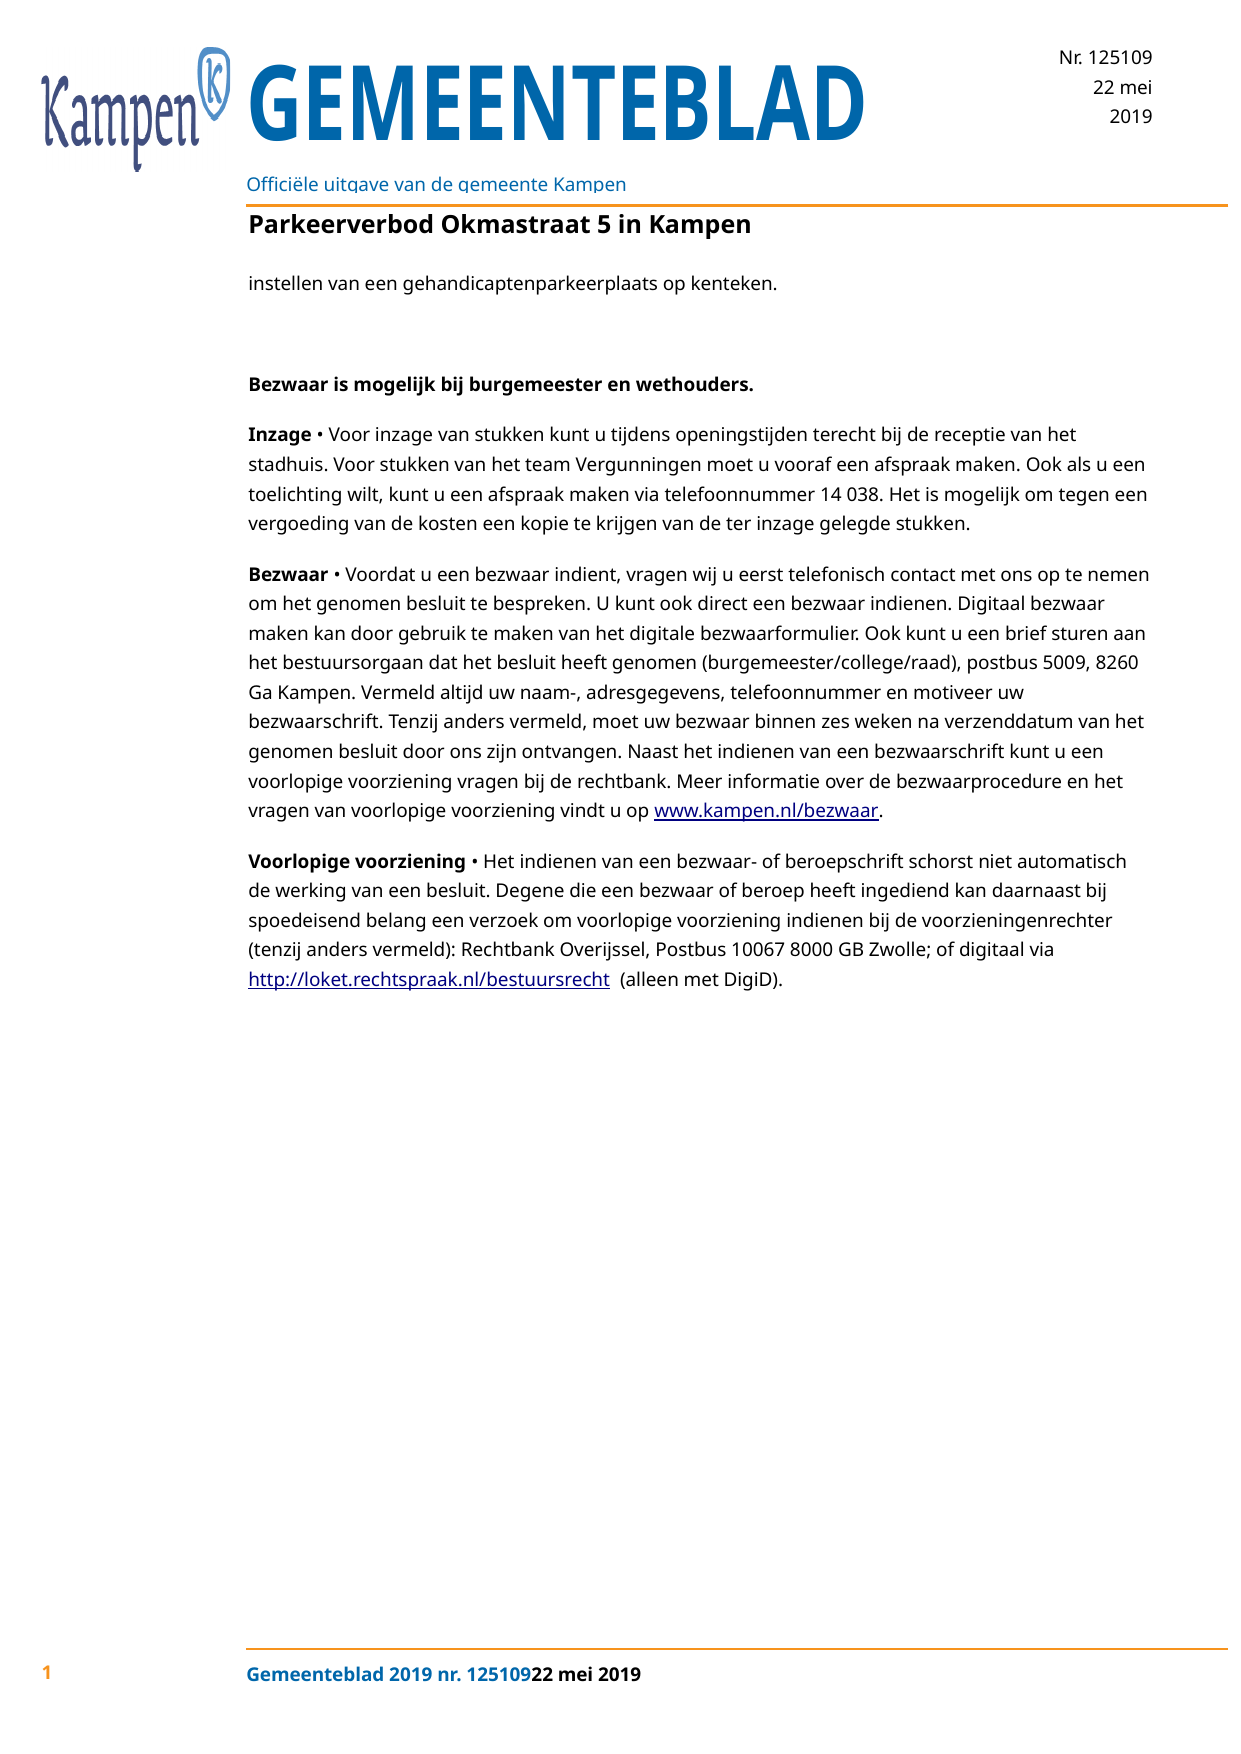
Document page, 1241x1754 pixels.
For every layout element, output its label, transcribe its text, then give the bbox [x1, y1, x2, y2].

text Bezwaar is mogelijk bij burgemeester en wethouders. [248, 371, 1152, 397]
text Bezwaar • Voordat u een bezwaar indient, vragen wij u eerst telefonisch contact met ons op te nemen om het genomen besluit te bespreken. U kunt ook direct een bezwaar indienen. Digitaal bezwaar maken kan door gebruik te maken van het digitale bezwaarformulier. Ook kunt u een brief sturen aan het bestuursorgaan dat het besluit heeft genomen (burgemeester/college/raad), postbus 5009, 8260 Ga Kampen. Vermeld altijd uw naam-, adresgegevens, telefoonnummer en motiveer uw bezwaarschrift. Tenzij anders vermeld, moet uw bezwaar binnen zes weken na verzenddatum van het genomen besluit door ons zijn ontvangen. Naast het indienen van een bezwaarschrift kunt u een voorlopige voorziening vragen bij de rechtbank. Meer informatie over de bezwaarprocedure en het vragen van voorlopige voorziening vindt u op www.kampen.nl/bezwaar. [248, 561, 1152, 823]
text Voorlopige voorziening • Het indienen van een bezwaar- of beroepschrift schorst niet automatisch de werking van een besluit. Degene die een bezwaar of beroep heeft ingediend kan daarnaast bij spoedeisend belang een verzoek om voorlopige voorziening indienen bij de voorzieningenrechter (tenzij anders vermeld): Rechtbank Overijssel, Postbus 10067 8000 GB Zwolle; of digitaal via http://loket.rechtspraak.nl/bestuursrecht (alleen met DigiD). [248, 848, 1152, 992]
text Inzage • Voor inzage van stukken kunt u tijdens openingstijden terecht bij de receptie van het stadhuis. Voor stukken van het team Vergunningen moet u vooraf een afspraak maken. Ook als u een toelichting wilt, kunt u een afspraak maken via telefoonnummer 14 038. Het is mogelijk om tegen een vergoeding van de kosten een kopie te krijgen van de ter inzage gelegde stukken. [248, 422, 1152, 536]
text instellen van een gehandicaptenparkeerplaats op kenteken. [248, 270, 1152, 296]
picture [41, 47, 231, 172]
text Parkeerverbod Okmastraat 5 in Kampen [248, 207, 1152, 241]
